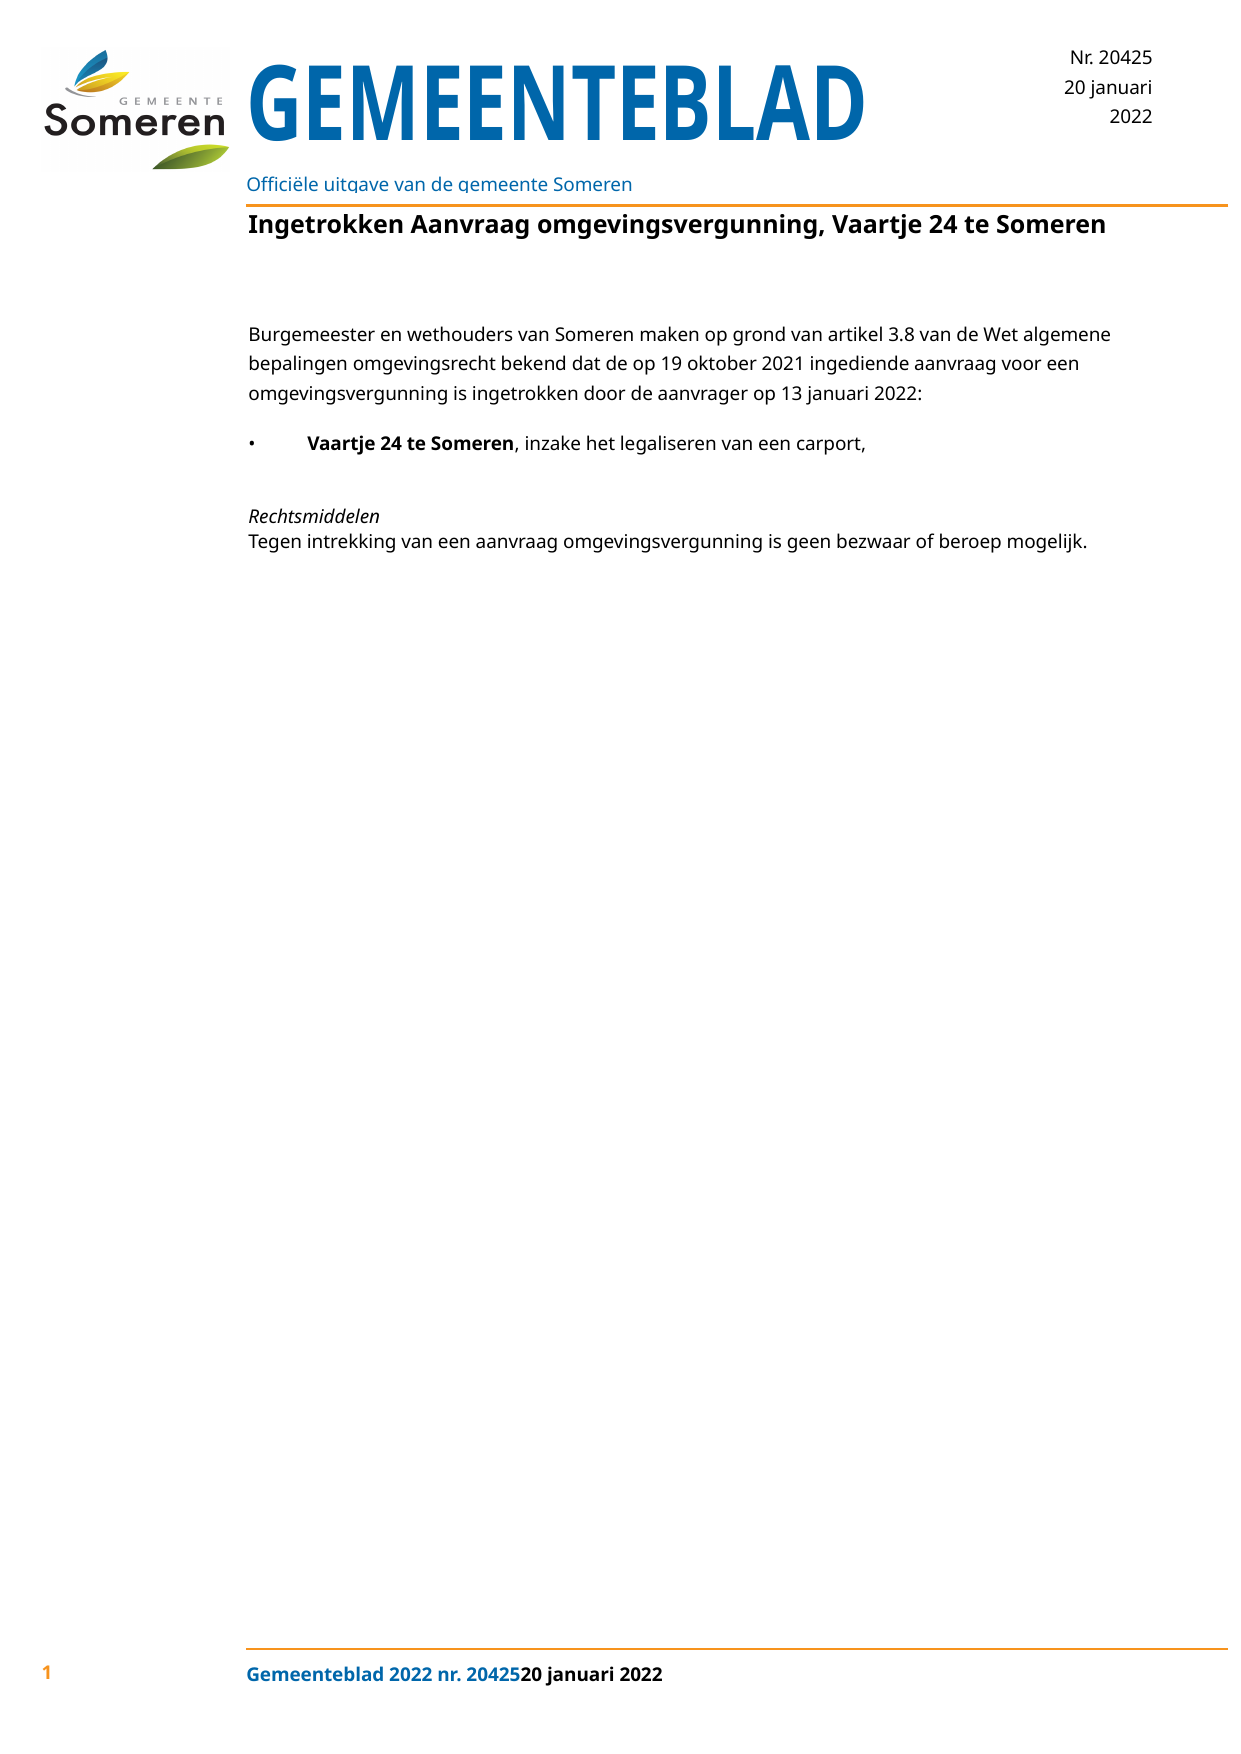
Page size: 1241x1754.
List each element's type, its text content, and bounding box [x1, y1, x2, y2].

picture [41, 47, 231, 172]
text Burgemeester en wethouders van Someren maken op grond van artikel 3.8 van de Wet algemene bepalingen omgevingsrecht bekend dat de op 19 oktober 2021 ingediende aanvraag voor een omgevingsvergunning is ingetrokken door de aanvrager op 13 januari 2022: [248, 321, 1152, 406]
text Rechtsmiddelen [248, 503, 1152, 529]
text Tegen intrekking van een aanvraag omgevingsvergunning is geen bezwaar of beroep mogelijk. [248, 529, 1152, 554]
text Ingetrokken Aanvraag omgevingsvergunning, Vaartje 24 te Someren [248, 207, 1152, 241]
list Vaartje 24 te Someren, inzake het legaliseren van een carport, [248, 430, 1152, 456]
